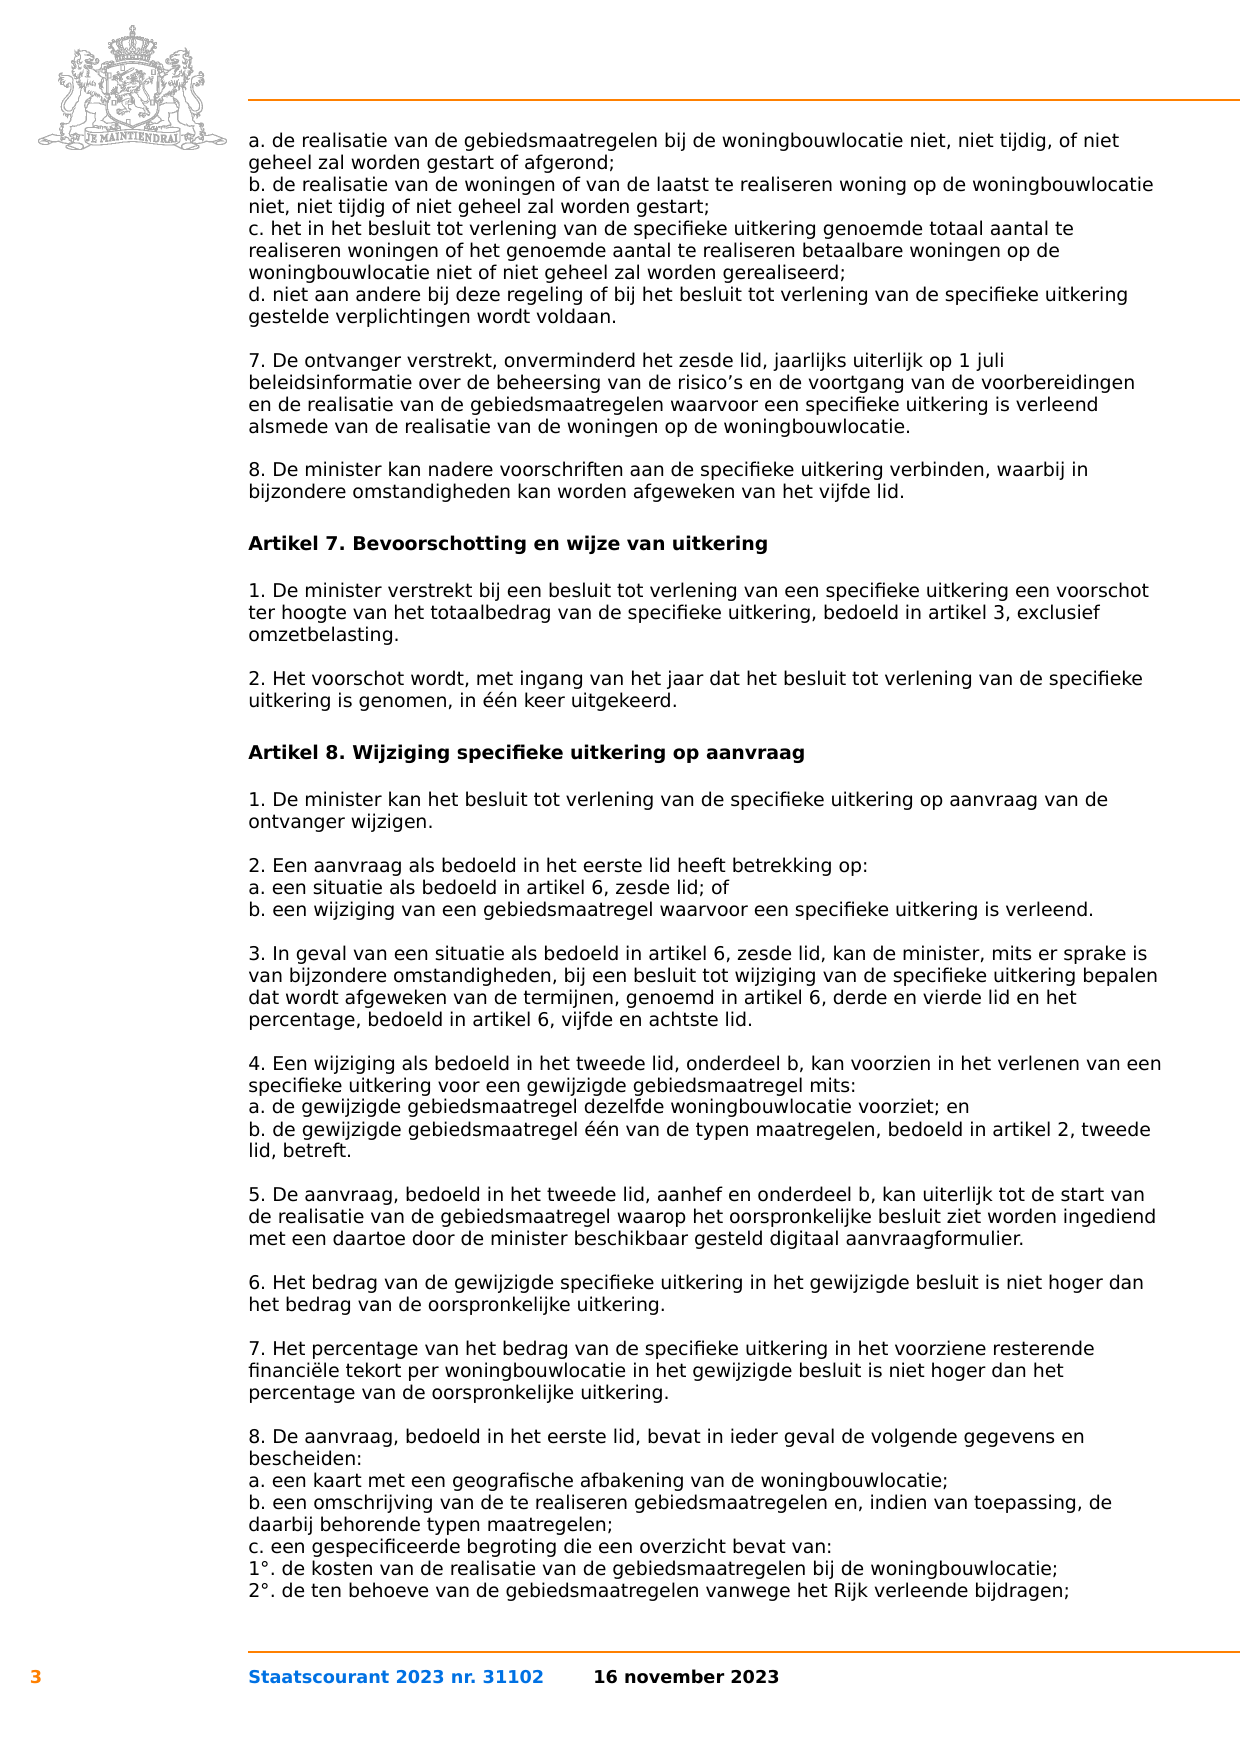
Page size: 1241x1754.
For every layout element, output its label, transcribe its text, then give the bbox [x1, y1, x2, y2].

subtitle Artikel 7. Bevoorschotting en wijze van uitkering [248, 533, 1163, 555]
text 8. De minister kan nadere voorschriften aan de specifieke uitkering verbinden, waarbij in bijzondere omstandigheden kan worden afgeweken van het vijfde lid. [248, 459, 1163, 503]
text 3. In geval van een situatie als bedoeld in artikel 6, zesde lid, kan de minister, mits er sprake is van bijzondere omstandigheden, bij een besluit tot wijziging van de specifieke uitkering bepalen dat wordt afgeweken van de termijnen, genoemd in artikel 6, derde en vierde lid en het percentage, bedoeld in artikel 6, vijfde en achtste lid. [248, 943, 1163, 1031]
text 8. De aanvraag, bedoeld in het eerste lid, bevat in ieder geval de volgende gegevens en bescheiden: [248, 1426, 1163, 1470]
text a. een kaart met een geografische afbakening van de woningbouwlocatie; [248, 1470, 1163, 1492]
text a. een situatie als bedoeld in artikel 6, zesde lid; of [248, 877, 1163, 899]
picture [38, 25, 227, 150]
text b. de gewijzigde gebiedsmaatregel één van de typen maatregelen, bedoeld in artikel 2, tweede lid, betreft. [248, 1118, 1163, 1162]
text a. de gewijzigde gebiedsmaatregel dezelfde woningbouwlocatie voorziet; en [248, 1096, 1163, 1118]
text 2. Een aanvraag als bedoeld in het eerste lid heeft betrekking op: [248, 855, 1163, 877]
text 2°. de ten behoeve van de gebiedsmaatregelen vanwege het Rijk verleende bijdragen; [248, 1579, 1163, 1602]
text 6. Het bedrag van de gewijzigde specifieke uitkering in het gewijzigde besluit is niet hoger dan het bedrag van de oorspronkelijke uitkering. [248, 1272, 1163, 1316]
text b. een wijziging van een gebiedsmaatregel waarvoor een specifieke uitkering is verleend. [248, 899, 1163, 921]
text 7. De ontvanger verstrekt, onverminderd het zesde lid, jaarlijks uiterlijk op 1 juli beleidsinformatie over de beheersing van de risico’s en de voortgang van de voorbereidingen en de realisatie van de gebiedsmaatregelen waarvoor een specifieke uitkering is verleend alsmede van de realisatie van de woningen op de woningbouwlocatie. [248, 349, 1163, 437]
text a. de realisatie van de gebiedsmaatregelen bij de woningbouwlocatie niet, niet tijdig, of niet geheel zal worden gestart of afgerond; [248, 130, 1163, 174]
text c. een gespecificeerde begroting die een overzicht bevat van: [248, 1536, 1163, 1558]
text 2. Het voorschot wordt, met ingang van het jaar dat het besluit tot verlening van de specifieke uitkering is genomen, in één keer uitgekeerd. [248, 668, 1163, 712]
text 5. De aanvraag, bedoeld in het tweede lid, aanhef en onderdeel b, kan uiterlijk tot de start van de realisatie van de gebiedsmaatregel waarop het oorspronkelijke besluit ziet worden ingediend met een daartoe door de minister beschikbaar gesteld digitaal aanvraagformulier. [248, 1184, 1163, 1250]
text 1°. de kosten van de realisatie van de gebiedsmaatregelen bij de woningbouwlocatie; [248, 1558, 1163, 1579]
text 4. Een wijziging als bedoeld in het tweede lid, onderdeel b, kan voorzien in het verlenen van een specifieke uitkering voor een gewijzigde gebiedsmaatregel mits: [248, 1052, 1163, 1096]
text 7. Het percentage van het bedrag van de specifieke uitkering in het voorziene resterende financiële tekort per woningbouwlocatie in het gewijzigde besluit is niet hoger dan het percentage van de oorspronkelijke uitkering. [248, 1338, 1163, 1404]
text d. niet aan andere bij deze regeling of bij het besluit tot verlening van de specifieke uitkering gestelde verplichtingen wordt voldaan. [248, 284, 1163, 328]
text 1. De minister kan het besluit tot verlening van de specifieke uitkering op aanvraag van de ontvanger wijzigen. [248, 789, 1163, 833]
subtitle Artikel 8. Wijziging specifieke uitkering op aanvraag [248, 742, 1163, 764]
text 1. De minister verstrekt bij een besluit tot verlening van een specifieke uitkering een voorschot ter hoogte van het totaalbedrag van de specifieke uitkering, bedoeld in artikel 3, exclusief omzetbelasting. [248, 580, 1163, 646]
text b. een omschrijving van de te realiseren gebiedsmaatregelen en, indien van toepassing, de daarbij behorende typen maatregelen; [248, 1492, 1163, 1536]
text c. het in het besluit tot verlening van de specifieke uitkering genoemde totaal aantal te realiseren woningen of het genoemde aantal te realiseren betaalbare woningen op de woningbouwlocatie niet of niet geheel zal worden gerealiseerd; [248, 218, 1163, 284]
text b. de realisatie van de woningen of van de laatst te realiseren woning op de woningbouwlocatie niet, niet tijdig of niet geheel zal worden gestart; [248, 174, 1163, 218]
